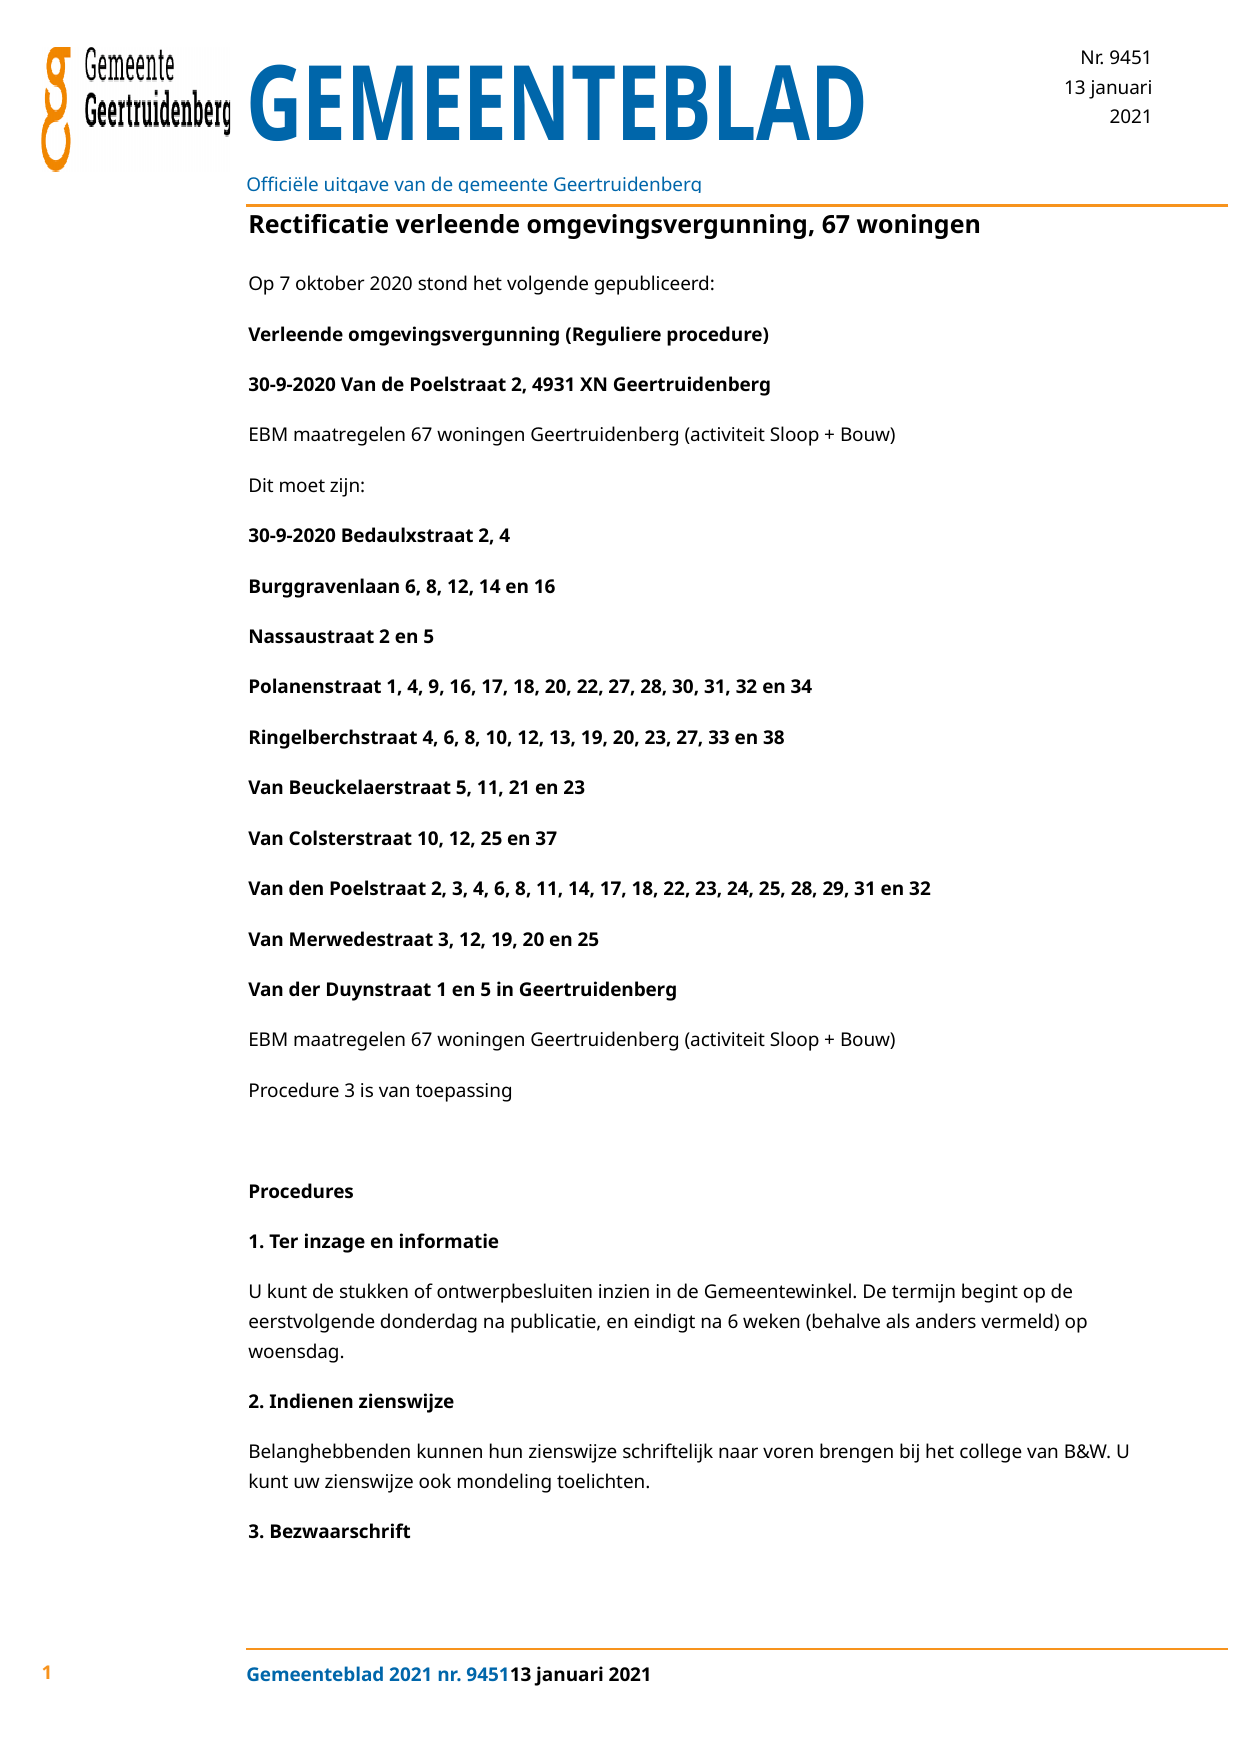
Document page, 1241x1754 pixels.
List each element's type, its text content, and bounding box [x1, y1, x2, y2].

text Van der Duynstraat 1 en 5 in Geertruidenberg [248, 976, 1152, 1002]
text 3. Bezwaarschrift [248, 1519, 1152, 1544]
text Ringelberchstraat 4, 6, 8, 10, 12, 13, 19, 20, 23, 27, 33 en 38 [248, 724, 1152, 750]
text 30-9-2020 Bedaulxstraat 2, 4 [248, 522, 1152, 548]
text Belanghebbenden kunnen hun zienswijze schriftelijk naar voren brengen bij het college van B&W. U kunt uw zienswijze ook mondeling toelichten. [248, 1439, 1152, 1494]
text Van Beuckelaerstraat 5, 11, 21 en 23 [248, 774, 1152, 800]
picture [41, 47, 231, 172]
text Van Merwedestraat 3, 12, 19, 20 en 25 [248, 926, 1152, 951]
text 1. Ter inzage en informatie [248, 1228, 1152, 1254]
text U kunt de stukken of ontwerpbesluiten inzien in de Gemeentewinkel. De termijn begint op de eerstvolgende donderdag na publicatie, en eindigt na 6 weken (behalve als anders vermeld) op woensdag. [248, 1279, 1152, 1363]
text Procedure 3 is van toepassing [248, 1077, 1152, 1103]
text EBM maatregelen 67 woningen Geertruidenberg (activiteit Sloop + Bouw) [248, 1027, 1152, 1052]
text Burggravenlaan 6, 8, 12, 14 en 16 [248, 573, 1152, 598]
text Rectificatie verleende omgevingsvergunning, 67 woningen [248, 207, 1152, 241]
text 2. Indienen zienswijze [248, 1388, 1152, 1414]
text 30-9-2020 Van de Poelstraat 2, 4931 XN Geertruidenberg [248, 371, 1152, 397]
text Van Colsterstraat 10, 12, 25 en 37 [248, 825, 1152, 851]
text Van den Poelstraat 2, 3, 4, 6, 8, 11, 14, 17, 18, 22, 23, 24, 25, 28, 29, 31 en 32 [248, 875, 1152, 901]
text EBM maatregelen 67 woningen Geertruidenberg (activiteit Sloop + Bouw) [248, 422, 1152, 447]
text Nassaustraat 2 en 5 [248, 623, 1152, 649]
text Polanenstraat 1, 4, 9, 16, 17, 18, 20, 22, 27, 28, 30, 31, 32 en 34 [248, 674, 1152, 699]
text Procedures [248, 1178, 1152, 1203]
text Dit moet zijn: [248, 472, 1152, 498]
text Verleende omgevingsvergunning (Reguliere procedure) [248, 321, 1152, 346]
text Op 7 oktober 2020 stond het volgende gepubliceerd: [248, 270, 1152, 296]
